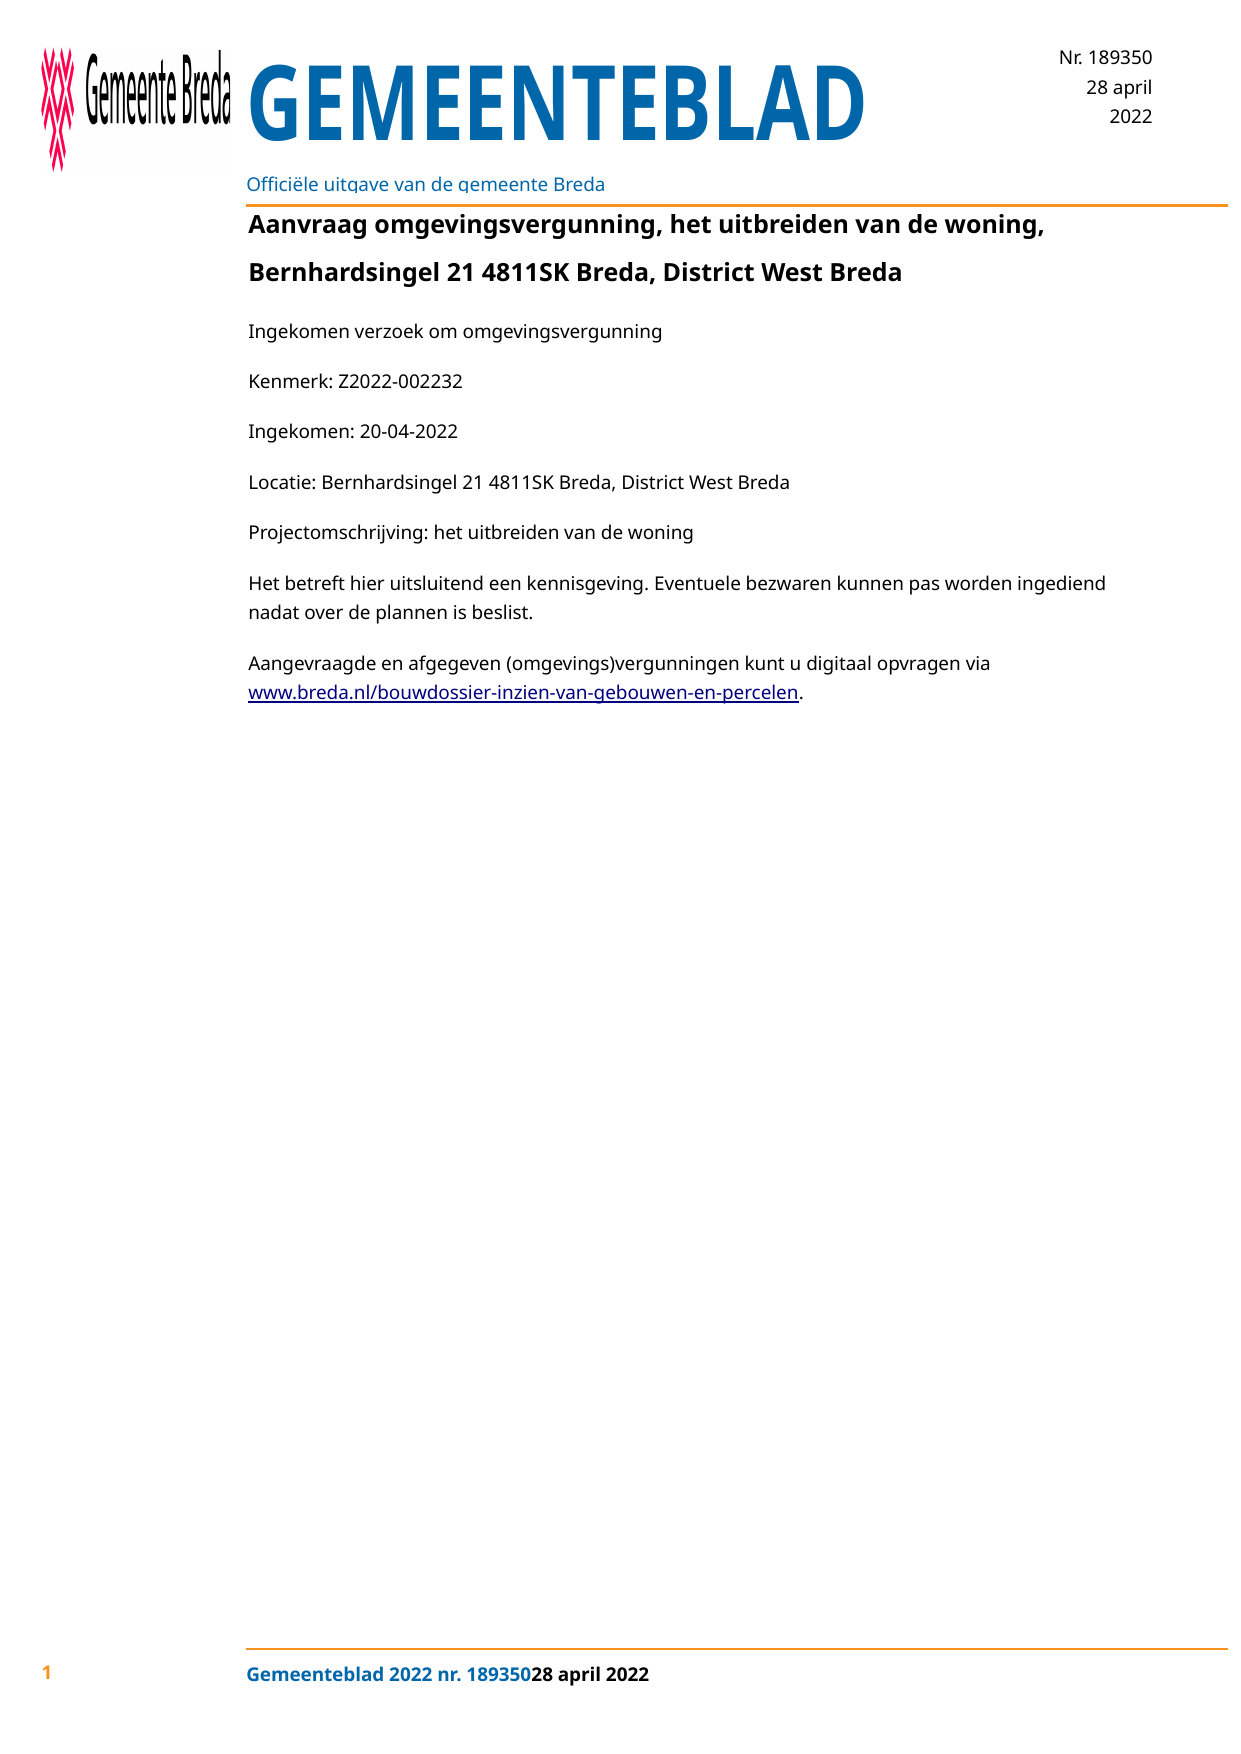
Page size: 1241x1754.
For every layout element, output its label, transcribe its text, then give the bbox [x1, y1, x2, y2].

text Kenmerk: Z2022-002232 [248, 368, 1152, 394]
text Het betreft hier uitsluitend een kennisgeving. Eventuele bezwaren kunnen pas worden ingediend nadat over de plannen is beslist. [248, 570, 1152, 625]
text Aangevraagde en afgegeven (omgevings)vergunningen kunt u digitaal opvragen via www.breda.nl/bouwdossier-inzien-van-gebouwen-en-percelen. [248, 650, 1152, 705]
text Aanvraag omgevingsvergunning, het uitbreiden van de woning, Bernhardsingel 21 4811SK Breda, District West Breda [248, 207, 1152, 288]
text Ingekomen: 20-04-2022 [248, 419, 1152, 444]
text Locatie: Bernhardsingel 21 4811SK Breda, District West Breda [248, 469, 1152, 495]
text Ingekomen verzoek om omgevingsvergunning [248, 318, 1152, 344]
text Projectomschrijving: het uitbreiden van de woning [248, 519, 1152, 545]
picture [41, 47, 231, 172]
